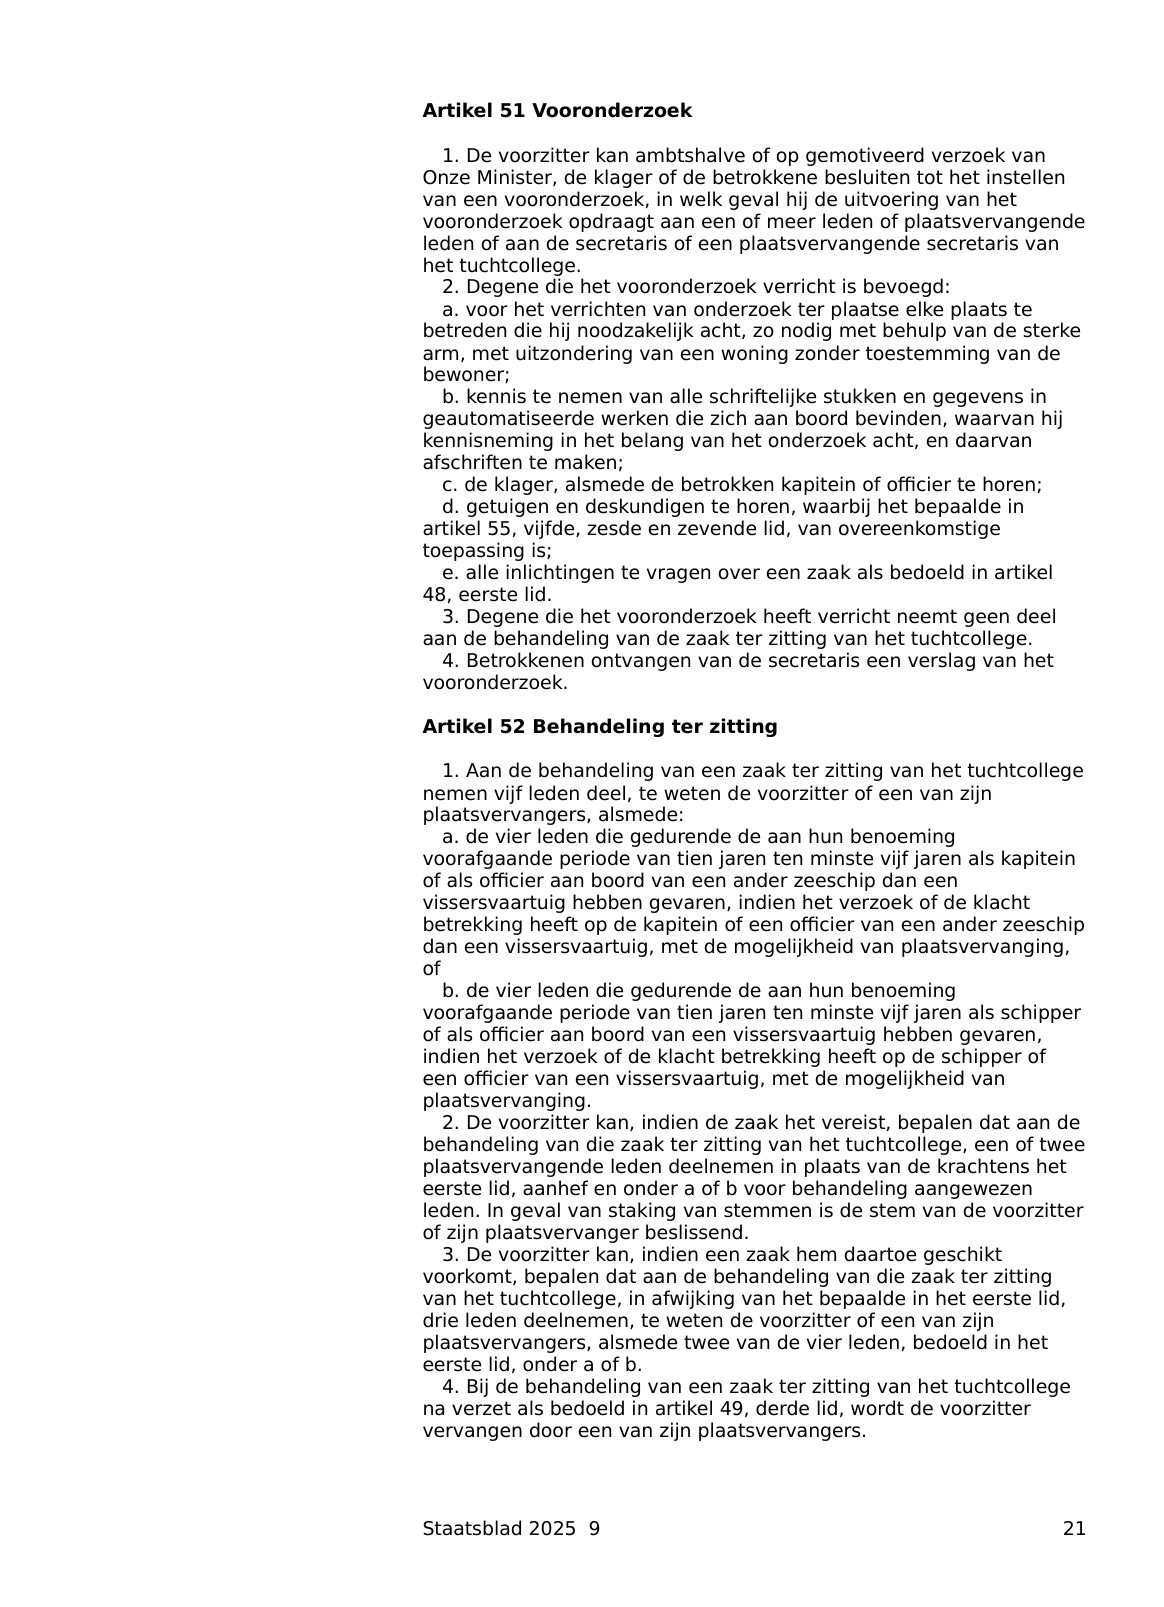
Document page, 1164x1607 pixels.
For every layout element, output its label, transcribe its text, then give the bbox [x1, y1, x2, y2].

text 2. De voorzitter kan, indien de zaak het vereist, bepalen dat aan de behandeling van die zaak ter zitting van het tuchtcollege, een of twee plaatsvervangende leden deelnemen in plaats van de krachtens het eerste lid, aanhef en onder a of b voor behandeling aangewezen leden. In geval van staking van stemmen is de stem van de voorzitter of zijn plaatsvervanger beslissend. [422, 1112, 1087, 1244]
text e. alle inlichtingen te vragen over een zaak als bedoeld in artikel 48, eerste lid. [422, 562, 1087, 606]
text c. de klager, alsmede de betrokken kapitein of officier te horen; [422, 474, 1087, 496]
subtitle Artikel 51 Vooronderzoek [422, 100, 1087, 122]
text a. voor het verrichten van onderzoek ter plaatse elke plaats te betreden die hij noodzakelijk acht, zo nodig met behulp van de sterke arm, met uitzondering van een woning zonder toestemming van de bewoner; [422, 298, 1087, 386]
text 4. Betrokkenen ontvangen van de secretaris een verslag van het vooronderzoek. [422, 650, 1087, 694]
text 3. Degene die het vooronderzoek heeft verricht neemt geen deel aan de behandeling van de zaak ter zitting van het tuchtcollege. [422, 606, 1087, 650]
text 1. De voorzitter kan ambtshalve of op gemotiveerd verzoek van Onze Minister, de klager of de betrokkene besluiten tot het instellen van een vooronderzoek, in welk geval hij de uitvoering van het vooronderzoek opdraagt aan een of meer leden of plaatsvervangende leden of aan de secretaris of een plaatsvervangende secretaris van het tuchtcollege. [422, 144, 1087, 276]
subtitle Artikel 52 Behandeling ter zitting [422, 716, 1087, 738]
text b. de vier leden die gedurende de aan hun benoeming voorafgaande periode van tien jaren ten minste vijf jaren als schipper of als officier aan boord van een vissersvaartuig hebben gevaren, indien het verzoek of de klacht betrekking heeft op de schipper of een officier van een vissersvaartuig, met de mogelijkheid van plaatsvervanging. [422, 980, 1087, 1112]
text 2. Degene die het vooronderzoek verricht is bevoegd: [422, 276, 1087, 298]
text 4. Bij de behandeling van een zaak ter zitting van het tuchtcollege na verzet als bedoeld in artikel 49, derde lid, wordt de voorzitter vervangen door een van zijn plaatsvervangers. [422, 1376, 1087, 1442]
text 1. Aan de behandeling van een zaak ter zitting van het tuchtcollege nemen vijf leden deel, te weten de voorzitter of een van zijn plaatsvervangers, alsmede: [422, 760, 1087, 826]
text a. de vier leden die gedurende de aan hun benoeming voorafgaande periode van tien jaren ten minste vijf jaren als kapitein of als officier aan boord van een ander zeeschip dan een vissersvaartuig hebben gevaren, indien het verzoek of de klacht betrekking heeft op de kapitein of een officier van een ander zeeschip dan een vissersvaartuig, met de mogelijkheid van plaatsvervanging, of [422, 826, 1087, 980]
text b. kennis te nemen van alle schriftelijke stukken en gegevens in geautomatiseerde werken die zich aan boord bevinden, waarvan hij kennisneming in het belang van het onderzoek acht, en daarvan afschriften te maken; [422, 386, 1087, 474]
text 3. De voorzitter kan, indien een zaak hem daartoe geschikt voorkomt, bepalen dat aan de behandeling van die zaak ter zitting van het tuchtcollege, in afwijking van het bepaalde in het eerste lid, drie leden deelnemen, te weten de voorzitter of een van zijn plaatsvervangers, alsmede twee van de vier leden, bedoeld in het eerste lid, onder a of b. [422, 1244, 1087, 1376]
text d. getuigen en deskundigen te horen, waarbij het bepaalde in artikel 55, vijfde, zesde en zevende lid, van overeenkomstige toepassing is; [422, 496, 1087, 562]
